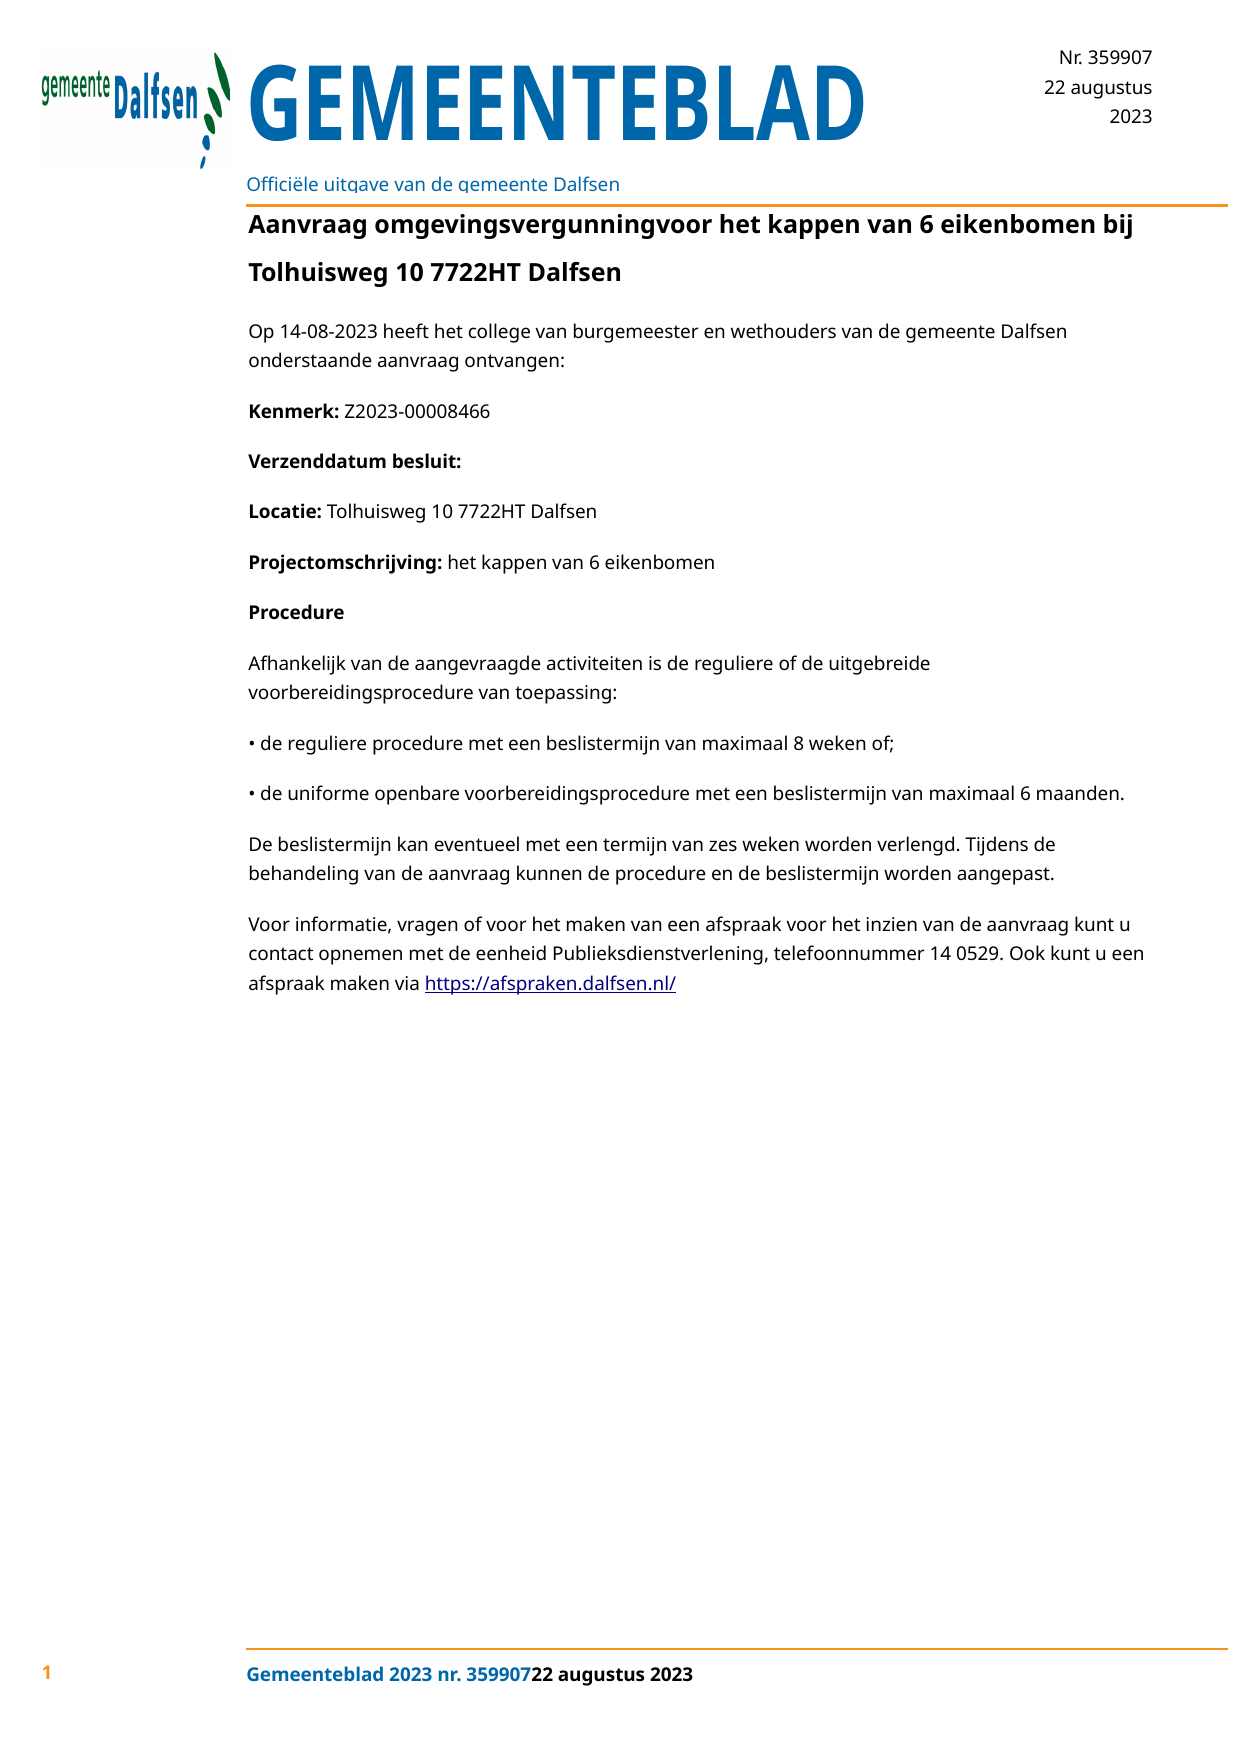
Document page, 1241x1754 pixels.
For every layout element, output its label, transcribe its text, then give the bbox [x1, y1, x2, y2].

text • de uniforme openbare voorbereidingsprocedure met een beslistermijn van maximaal 6 maanden. [248, 780, 1152, 806]
text Aanvraag omgevingsvergunningvoor het kappen van 6 eikenbomen bij Tolhuisweg 10 7722HT Dalfsen [248, 207, 1152, 288]
text Procedure [248, 599, 1152, 625]
text Locatie: Tolhuisweg 10 7722HT Dalfsen [248, 499, 1152, 524]
text • de reguliere procedure met een beslistermijn van maximaal 8 weken of; [248, 730, 1152, 756]
text Afhankelijk van de aangevraagde activiteiten is de reguliere of de uitgebreide voorbereidingsprocedure van toepassing: [248, 650, 1152, 705]
text Op 14-08-2023 heeft het college van burgemeester en wethouders van de gemeente Dalfsen onderstaande aanvraag ontvangen: [248, 318, 1152, 373]
text Projectomschrijving: het kappen van 6 eikenbomen [248, 549, 1152, 575]
text De beslistermijn kan eventueel met een termijn van zes weken worden verlengd. Tijdens de behandeling van de aanvraag kunnen de procedure en de beslistermijn worden aangepast. [248, 831, 1152, 886]
picture [41, 47, 231, 172]
text Kenmerk: Z2023-00008466 [248, 398, 1152, 424]
text Verzenddatum besluit: [248, 448, 1152, 474]
text Voor informatie, vragen of voor het maken van een afspraak voor het inzien van de aanvraag kunt u contact opnemen met de eenheid Publieksdienstverlening, telefoonnummer 14 0529. Ook kunt u een afspraak maken via https://afspraken.dalfsen.nl/ [248, 911, 1152, 996]
